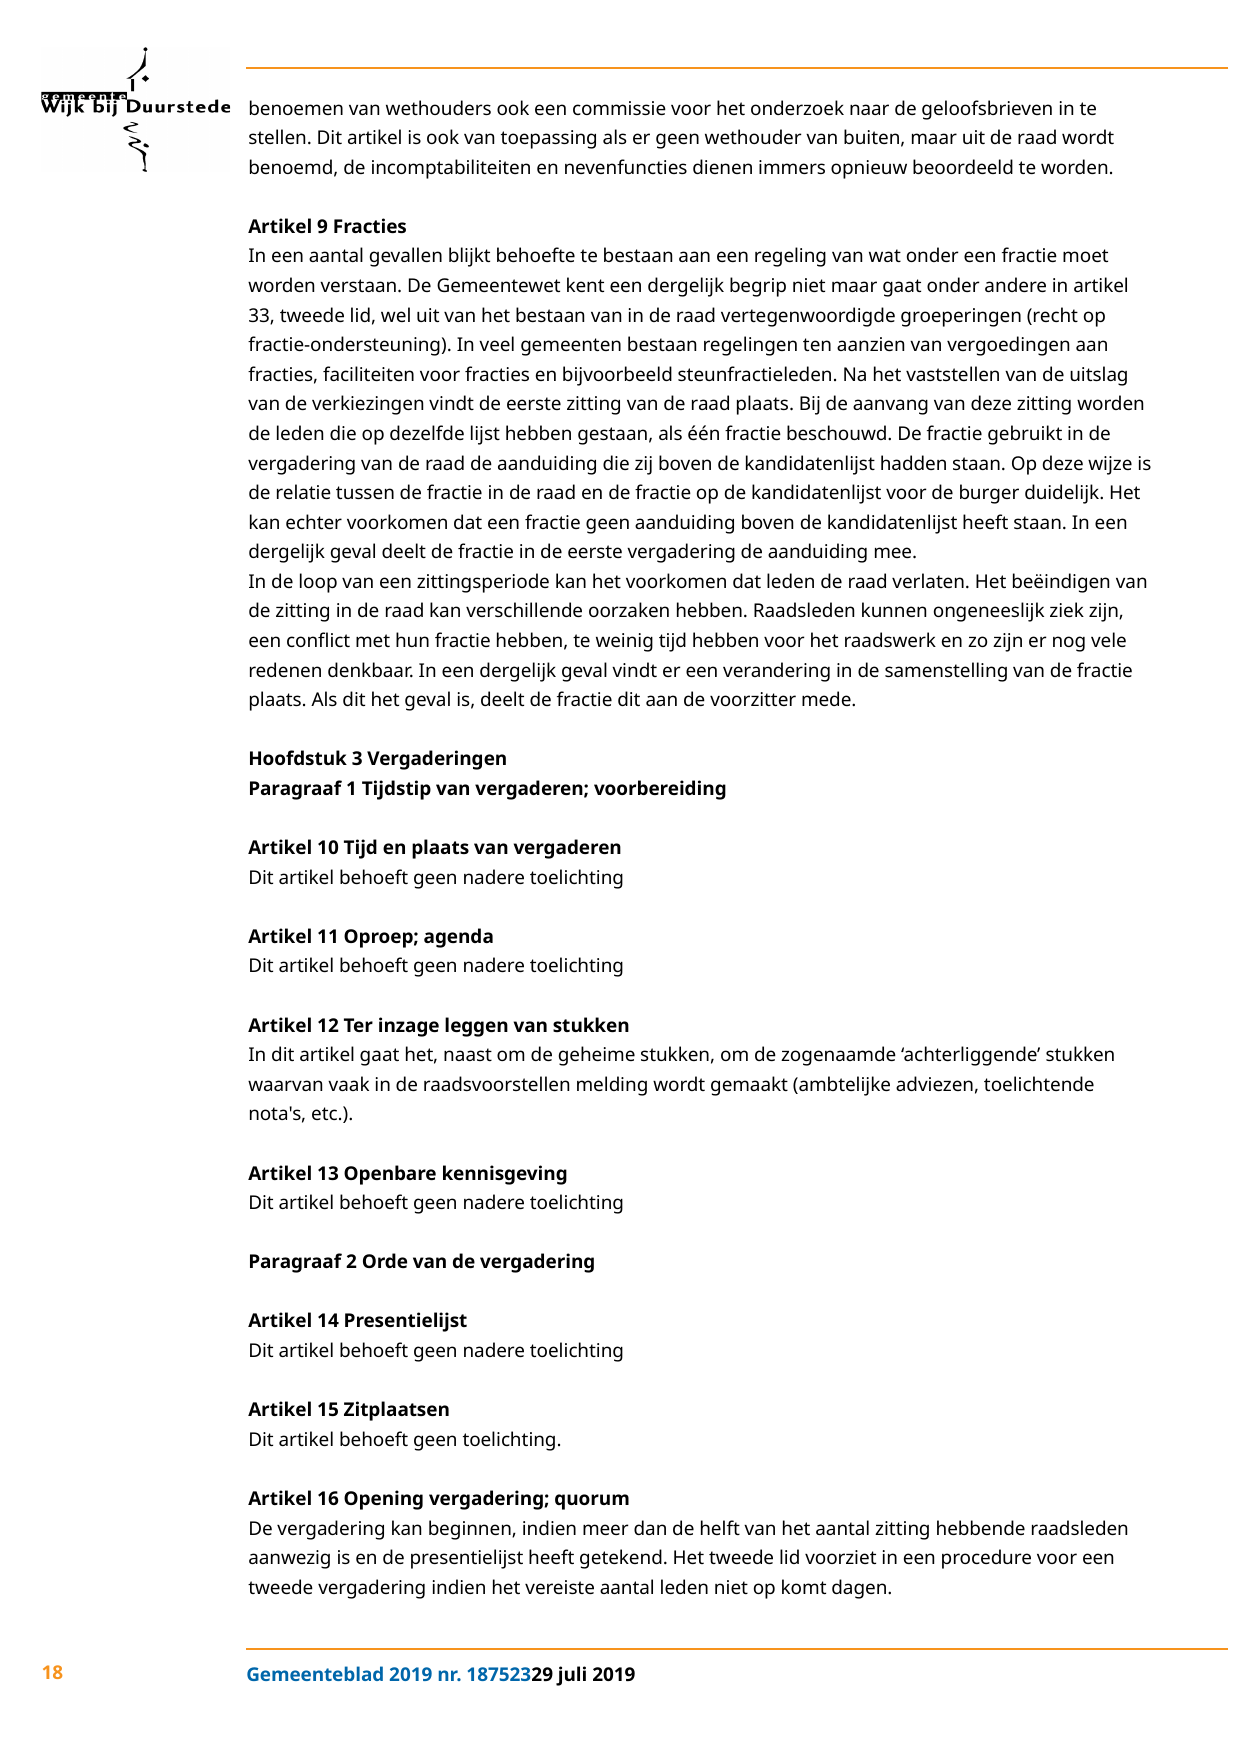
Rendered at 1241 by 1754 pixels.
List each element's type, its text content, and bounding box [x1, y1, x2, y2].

text In een aantal gevallen blijkt behoefte te bestaan aan een regeling van wat onder een fractie moet worden verstaan. De Gemeentewet kent een dergelijk begrip niet maar gaat onder andere in artikel 33, tweede lid, wel uit van het bestaan van in de raad vertegenwoordigde groeperingen (recht op fractie-ondersteuning). In veel gemeenten bestaan regelingen ten aanzien van vergoedingen aan fracties, faciliteiten voor fracties en bijvoorbeeld steunfractieleden. Na het vaststellen van de uitslag van de verkiezingen vindt de eerste zitting van de raad plaats. Bij de aanvang van deze zitting worden de leden die op dezelfde lijst hebben gestaan, als één fractie beschouwd. De fractie gebruikt in de vergadering van de raad de aanduiding die zij boven de kandidatenlijst hadden staan. Op deze wijze is de relatie tussen de fractie in de raad en de fractie op de kandidatenlijst voor de burger duidelijk. Het kan echter voorkomen dat een fractie geen aanduiding boven de kandidatenlijst heeft staan. In een dergelijk geval deelt de fractie in de eerste vergadering de aanduiding mee. [248, 243, 1152, 564]
text Dit artikel behoeft geen nadere toelichting [248, 864, 1152, 890]
text Dit artikel behoeft geen nadere toelichting [248, 1189, 1152, 1215]
text Dit artikel behoeft geen toelichting. [248, 1426, 1152, 1452]
text Hoofdstuk 3 Vergaderingen [248, 746, 1152, 771]
text benoemen van wethouders ook een commissie voor het onderzoek naar de geloofsbrieven in te stellen. Dit artikel is ook van toepassing als er geen wethouder van buiten, maar uit de raad wordt benoemd, de incomptabiliteiten en nevenfuncties dienen immers opnieuw beoordeeld te worden. [248, 95, 1152, 180]
text Artikel 10 Tijd en plaats van vergaderen [248, 834, 1152, 860]
picture [41, 47, 231, 172]
text Dit artikel behoeft geen nadere toelichting [248, 953, 1152, 978]
text Artikel 12 Ter inzage leggen van stukken [248, 1012, 1152, 1038]
text Artikel 15 Zitplaatsen [248, 1396, 1152, 1422]
text Artikel 9 Fracties [248, 213, 1152, 239]
text De vergadering kan beginnen, indien meer dan de helft van het aantal zitting hebbende raadsleden aanwezig is en de presentielijst heeft getekend. Het tweede lid voorziet in een procedure voor een tweede vergadering indien het vereiste aantal leden niet op komt dagen. [248, 1515, 1152, 1600]
text Paragraaf 2 Orde van de vergadering [248, 1248, 1152, 1274]
text Dit artikel behoeft geen nadere toelichting [248, 1337, 1152, 1363]
text Artikel 13 Openbare kennisgeving [248, 1160, 1152, 1186]
text Artikel 16 Opening vergadering; quorum [248, 1485, 1152, 1511]
text Paragraaf 1 Tijdstip van vergaderen; voorbereiding [248, 775, 1152, 801]
text In dit artikel gaat het, naast om de geheime stukken, om de zogenaamde ‘achterliggende’ stukken waarvan vaak in de raadsvoorstellen melding wordt gemaakt (ambtelijke adviezen, toelichtende nota's, etc.). [248, 1041, 1152, 1126]
text Artikel 14 Presentielijst [248, 1308, 1152, 1333]
text In de loop van een zittingsperiode kan het voorkomen dat leden de raad verlaten. Het beëindigen van de zitting in de raad kan verschillende oorzaken hebben. Raadsleden kunnen ongeneeslijk ziek zijn, een conflict met hun fractie hebben, te weinig tijd hebben voor het raadswerk en zo zijn er nog vele redenen denkbaar. In een dergelijk geval vindt er een verandering in de samenstelling van de fractie plaats. Als dit het geval is, deelt de fractie dit aan de voorzitter mede. [248, 568, 1152, 712]
text Artikel 11 Oproep; agenda [248, 923, 1152, 949]
